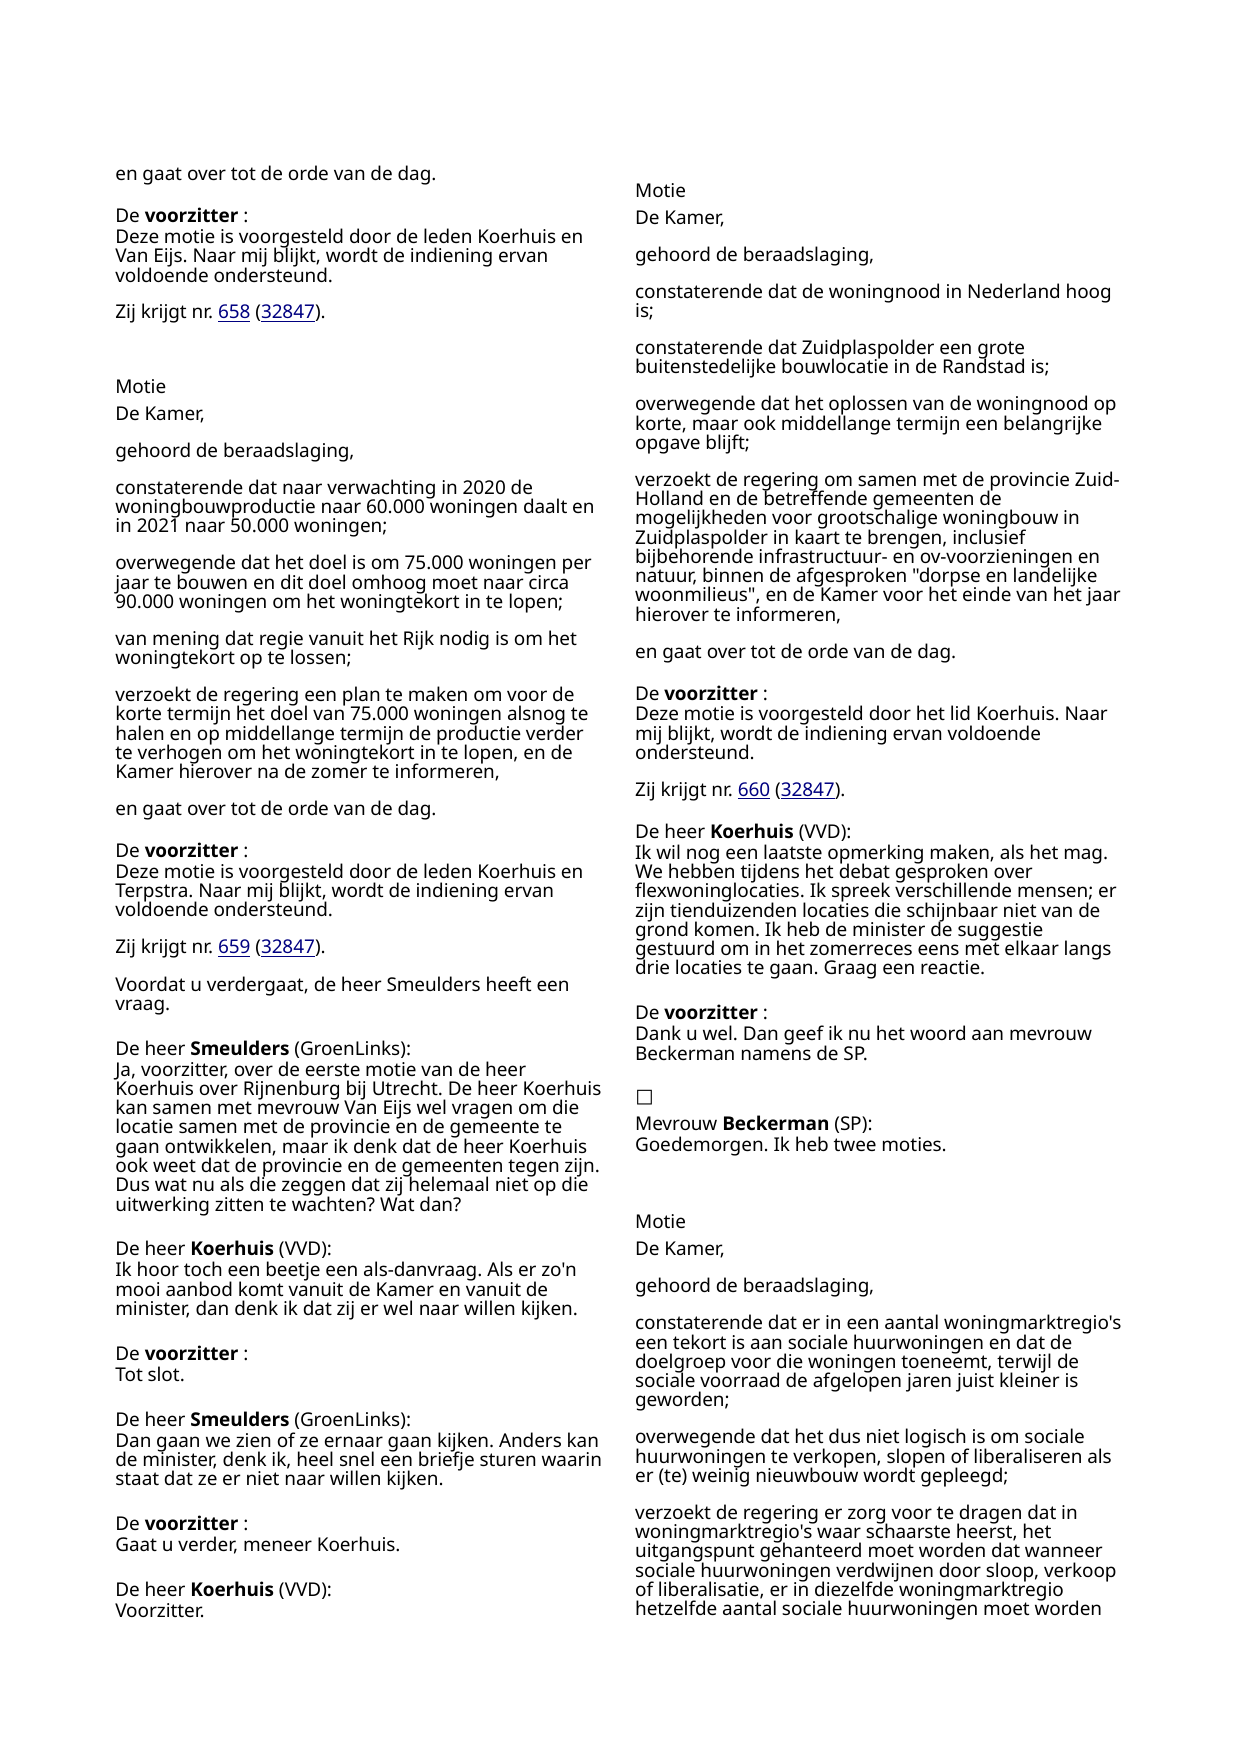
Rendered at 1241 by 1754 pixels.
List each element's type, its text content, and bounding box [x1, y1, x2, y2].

text verzoekt de regering een plan te maken om voor de korte termijn het doel van 75.000 woningen alsnog te halen en op middellange termijn de productie verder te verhogen om het woningtekort in te lopen, en de Kamer hierover na de zomer te informeren, [115, 686, 605, 782]
text en gaat over tot de orde van de dag. [635, 643, 1125, 662]
text De voorzitter : [115, 202, 605, 228]
text van mening dat regie vanuit het Rijk nodig is om het woningtekort op te lossen; [115, 630, 605, 668]
text De voorzitter : [115, 1340, 605, 1366]
text Mevrouw Beckerman (SP): [635, 1110, 1125, 1136]
text Zij krijgt nr. 660 (32847). [635, 781, 1125, 800]
text overwegende dat het dus niet logisch is om sociale huurwoningen te verkopen, slopen of liberaliseren als er (te) weinig nieuwbouw wordt gepleegd; [635, 1428, 1125, 1486]
text Motie [635, 1209, 1125, 1234]
text overwegende dat het oplossen van de woningnood op korte, maar ook middellange termijn een belangrijke opgave blijft; [635, 395, 1125, 453]
text ⬜ [635, 1084, 1125, 1110]
text constaterende dat de woningnood in Nederland hoog is; [635, 283, 1125, 321]
text Ik hoor toch een beetje een als-danvraag. Als er zo'n mooi aanbod komt vanuit de Kamer en vanuit de minister, dan denk ik dat zij er wel naar willen kijken. [115, 1261, 605, 1319]
text Dan gaan we zien of ze ernaar gaan kijken. Anders kan de minister, denk ik, heel snel een briefje sturen waarin staat dat ze er niet naar willen kijken. [115, 1432, 605, 1489]
text constaterende dat Zuidplaspolder een grote buitenstedelijke bouwlocatie in de Randstad is; [635, 339, 1125, 378]
text De Kamer, [115, 405, 605, 424]
text Motie [635, 177, 1125, 203]
text verzoekt de regering om samen met de provincie Zuid-Holland en de betreffende gemeenten de mogelijkheden voor grootschalige woningbouw in Zuidplaspolder in kaart te brengen, inclusief bijbehorende infrastructuur- en ov-voorzieningen en natuur, binnen de afgesproken "dorpse en landelijke woonmilieus", en de Kamer voor het einde van het jaar hierover te informeren, [635, 471, 1125, 625]
text gehoord de beraadslaging, [115, 442, 605, 461]
text De heer Smeulders (GroenLinks): [115, 1406, 605, 1432]
text overwegende dat het doel is om 75.000 woningen per jaar te bouwen en dit doel omhoog moet naar circa 90.000 woningen om het woningtekort in te lopen; [115, 554, 605, 612]
text en gaat over tot de orde van de dag. [115, 800, 605, 819]
text Gaat u verder, meneer Koerhuis. [115, 1536, 605, 1555]
text constaterende dat naar verwachting in 2020 de woningbouwproductie naar 60.000 woningen daalt en in 2021 naar 50.000 woningen; [115, 479, 605, 537]
text Zij krijgt nr. 658 (32847). [115, 303, 605, 323]
text De heer Koerhuis (VVD): [635, 818, 1125, 844]
text Tot slot. [115, 1366, 605, 1385]
text gehoord de beraadslaging, [635, 246, 1125, 265]
text De voorzitter : [635, 999, 1125, 1025]
text De heer Koerhuis (VVD): [115, 1236, 605, 1261]
text De heer Smeulders (GroenLinks): [115, 1035, 605, 1061]
text Goedemorgen. Ik heb twee moties. [635, 1136, 1125, 1155]
text De voorzitter : [115, 1510, 605, 1536]
text constaterende dat er in een aantal woningmarktregio's een tekort is aan sociale huurwoningen en dat de doelgroep voor die woningen toeneemt, terwijl de sociale voorraad de afgelopen jaren juist kleiner is geworden; [635, 1314, 1125, 1411]
text Deze motie is voorgesteld door de leden Koerhuis en Van Eijs. Naar mij blijkt, wordt de indiening ervan voldoende ondersteund. [115, 228, 605, 286]
text Dank u wel. Dan geef ik nu het woord aan mevrouw Beckerman namens de SP. [635, 1025, 1125, 1064]
text Voorzitter. [115, 1602, 605, 1621]
text Motie [115, 373, 605, 399]
text Ja, voorzitter, over de eerste motie van de heer Koerhuis over Rijnenburg bij Utrecht. De heer Koerhuis kan samen met mevrouw Van Eijs wel vragen om die locatie samen met de provincie en de gemeente te gaan ontwikkelen, maar ik denk dat de heer Koerhuis ook weet dat de provincie en de gemeenten tegen zijn. Dus wat nu als die zeggen dat zij helemaal niet op die uitwerking zitten te wachten? Wat dan? [115, 1061, 605, 1215]
text Voordat u verdergaat, de heer Smeulders heeft een vraag. [115, 976, 605, 1014]
text De Kamer, [635, 209, 1125, 228]
text en gaat over tot de orde van de dag. [115, 165, 605, 184]
text gehoord de beraadslaging, [635, 1277, 1125, 1297]
text De Kamer, [635, 1240, 1125, 1260]
text Zij krijgt nr. 659 (32847). [115, 938, 605, 958]
text De voorzitter : [635, 680, 1125, 705]
text De voorzitter : [115, 837, 605, 863]
text verzoekt de regering er zorg voor te dragen dat in woningmarktregio's waar schaarste heerst, het uitgangspunt gehanteerd moet worden dat wanneer sociale huurwoningen verdwijnen door sloop, verkoop of liberalisatie, er in diezelfde woningmarktregio hetzelfde aantal sociale huurwoningen moet worden [635, 1504, 1125, 1619]
text Ik wil nog een laatste opmerking maken, als het mag. We hebben tijdens het debat gesproken over flexwoninglocaties. Ik spreek verschillende mensen; er zijn tienduizenden locaties die schijnbaar niet van de grond komen. Ik heb de minister de suggestie gestuurd om in het zomerreces eens met elkaar langs drie locaties te gaan. Graag een reactie. [635, 844, 1125, 979]
text De heer Koerhuis (VVD): [115, 1576, 605, 1602]
text Deze motie is voorgesteld door het lid Koerhuis. Naar mij blijkt, wordt de indiening ervan voldoende ondersteund. [635, 705, 1125, 763]
text Deze motie is voorgesteld door de leden Koerhuis en Terpstra. Naar mij blijkt, wordt de indiening ervan voldoende ondersteund. [115, 863, 605, 921]
